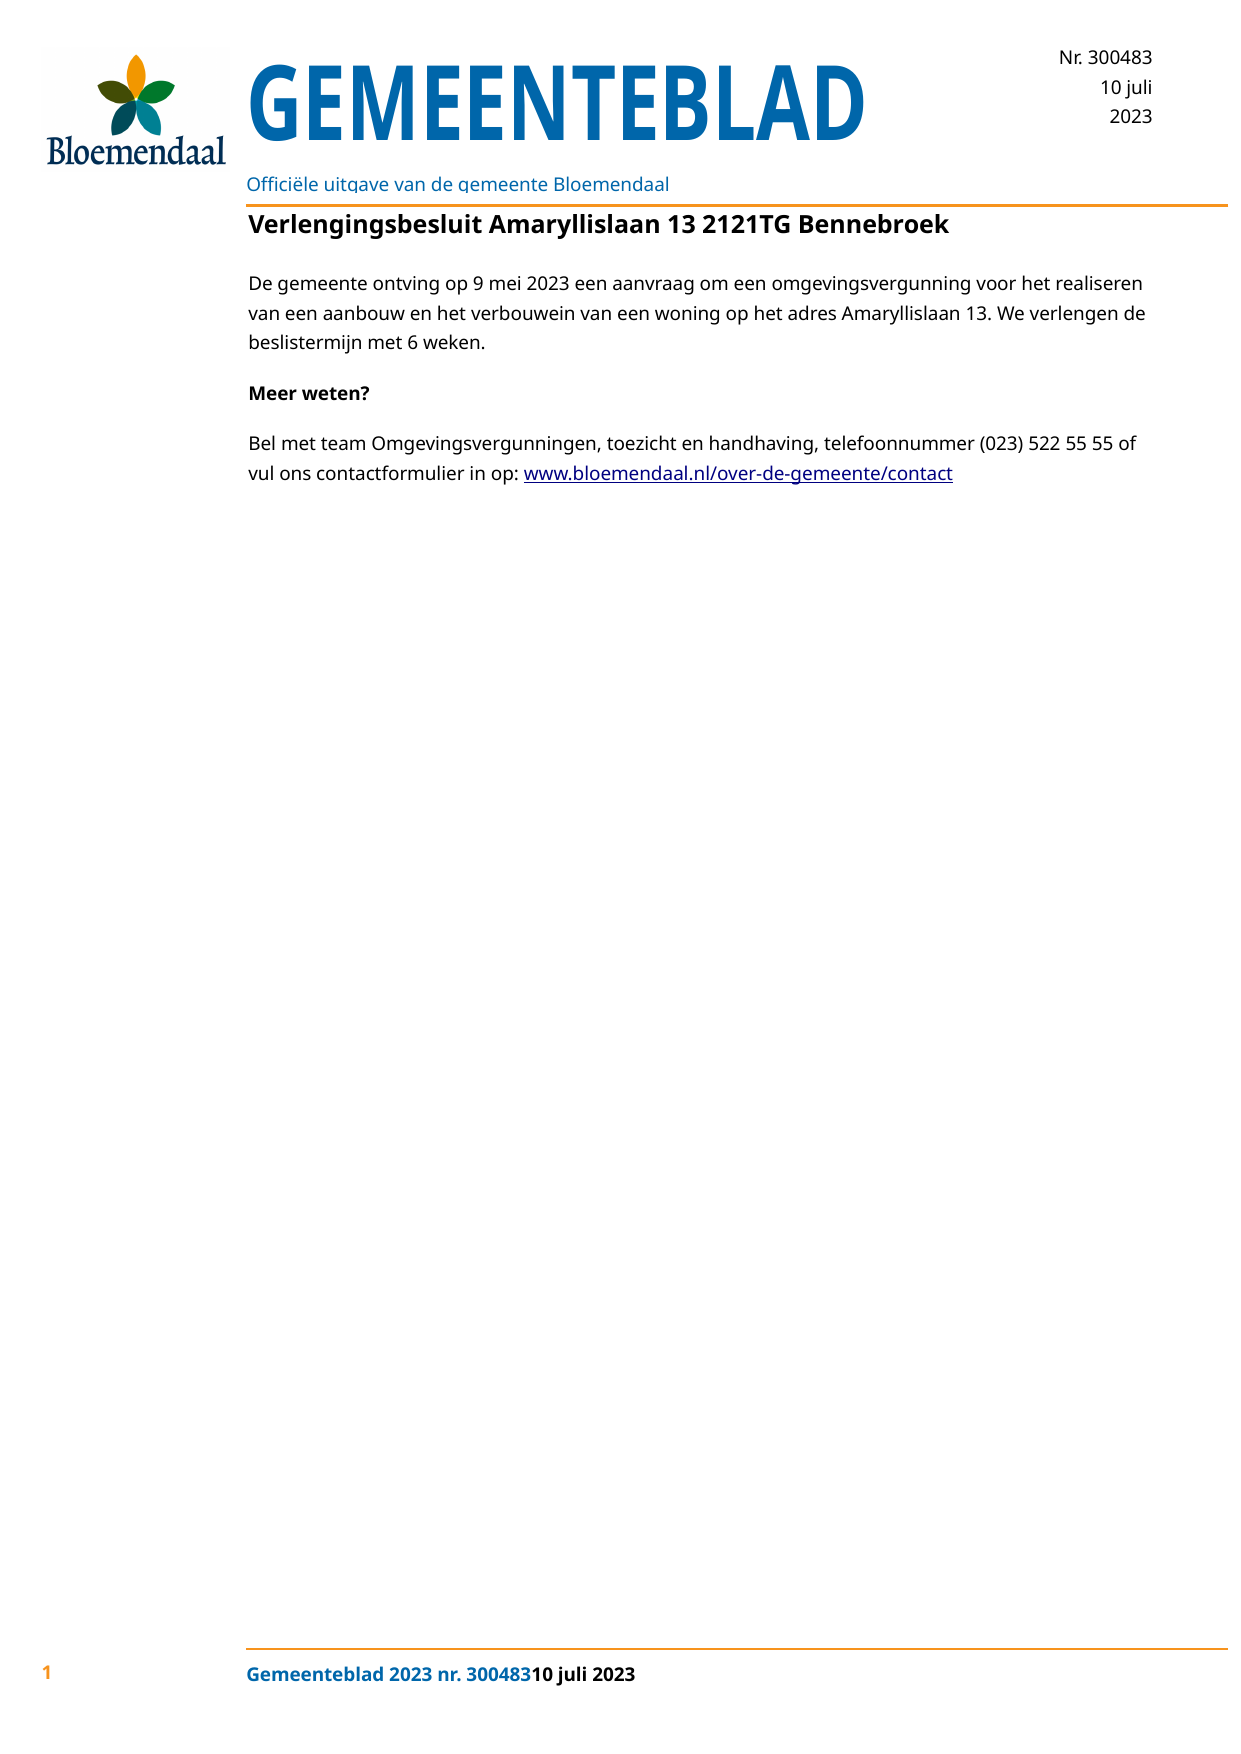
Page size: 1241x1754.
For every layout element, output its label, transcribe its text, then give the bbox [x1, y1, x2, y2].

text De gemeente ontving op 9 mei 2023 een aanvraag om een omgevingsvergunning voor het realiseren van een aanbouw en het verbouwein van een woning op het adres Amaryllislaan 13. We verlengen de beslistermijn met 6 weken. [248, 270, 1152, 355]
picture [41, 47, 231, 172]
text Meer weten? [248, 380, 1152, 406]
text Verlengingsbesluit Amaryllislaan 13 2121TG Bennebroek [248, 207, 1152, 241]
text Bel met team Omgevingsvergunningen, toezicht en handhaving, telefoonnummer (023) 522 55 55 of vul ons contactformulier in op: www.bloemendaal.nl/over-de-gemeente/contact [248, 430, 1152, 486]
